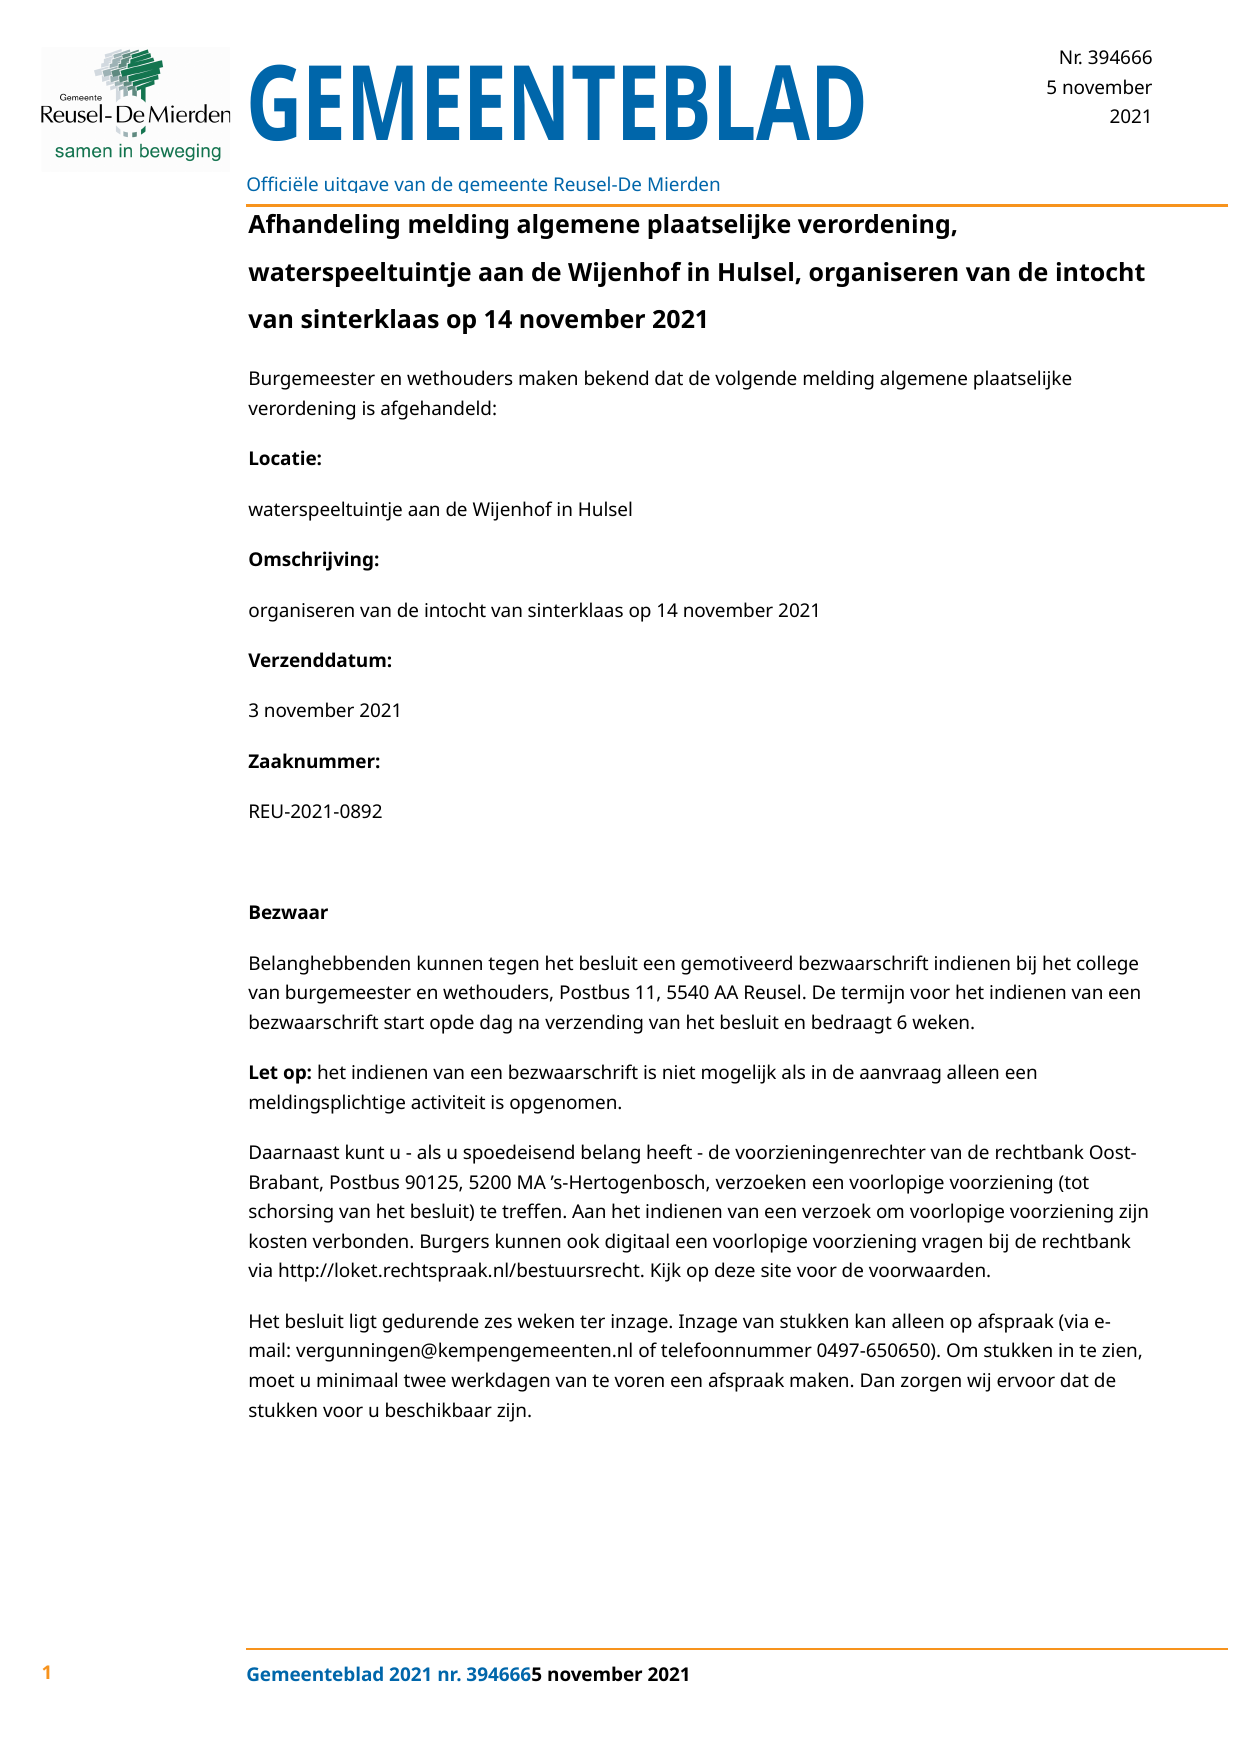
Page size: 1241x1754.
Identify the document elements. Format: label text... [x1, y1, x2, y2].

text Afhandeling melding algemene plaatselijke verordening, waterspeeltuintje aan de Wijenhof in Hulsel, organiseren van de intocht van sinterklaas op 14 november 2021 [248, 207, 1152, 336]
text organiseren van de intocht van sinterklaas op 14 november 2021 [248, 597, 1152, 622]
text Burgemeester en wethouders maken bekend dat de volgende melding algemene plaatselijke verordening is afgehandeld: [248, 366, 1152, 421]
text REU-2021-0892 [248, 798, 1152, 824]
text Omschrijving: [248, 546, 1152, 572]
text Belanghebbenden kunnen tegen het besluit een gemotiveerd bezwaarschrift indienen bij het college van burgemeester en wethouders, Postbus 11, 5540 AA Reusel. De termijn voor het indienen van een bezwaarschrift start opde dag na verzending van het besluit en bedraagt 6 weken. [248, 950, 1152, 1034]
text Bezwaar [248, 899, 1152, 925]
text Let op: het indienen van een bezwaarschrift is niet mogelijk als in de aanvraag alleen een meldingsplichtige activiteit is opgenomen. [248, 1059, 1152, 1114]
text Het besluit ligt gedurende zes weken ter inzage. Inzage van stukken kan alleen op afspraak (via e-mail: vergunningen@kempengemeenten.nl of telefoonnummer 0497-650650). Om stukken in te zien, moet u minimaal twee werkdagen van te voren een afspraak maken. Dan zorgen wij ervoor dat de stukken voor u beschikbaar zijn. [248, 1308, 1152, 1422]
text Zaaknummer: [248, 748, 1152, 774]
picture [41, 47, 231, 172]
text Verzenddatum: [248, 647, 1152, 673]
text waterspeeltuintje aan de Wijenhof in Hulsel [248, 496, 1152, 522]
text Daarnaast kunt u - als u spoedeisend belang heeft - de voorzieningenrechter van de rechtbank Oost-Brabant, Postbus 90125, 5200 MA ’s-Hertogenbosch, verzoeken een voorlopige voorziening (tot schorsing van het besluit) te treffen. Aan het indienen van een verzoek om voorlopige voorziening zijn kosten verbonden. Burgers kunnen ook digitaal een voorlopige voorziening vragen bij de rechtbank via http://loket.rechtspraak.nl/bestuursrecht. Kijk op deze site voor de voorwaarden. [248, 1139, 1152, 1283]
text Locatie: [248, 446, 1152, 471]
text 3 november 2021 [248, 698, 1152, 723]
